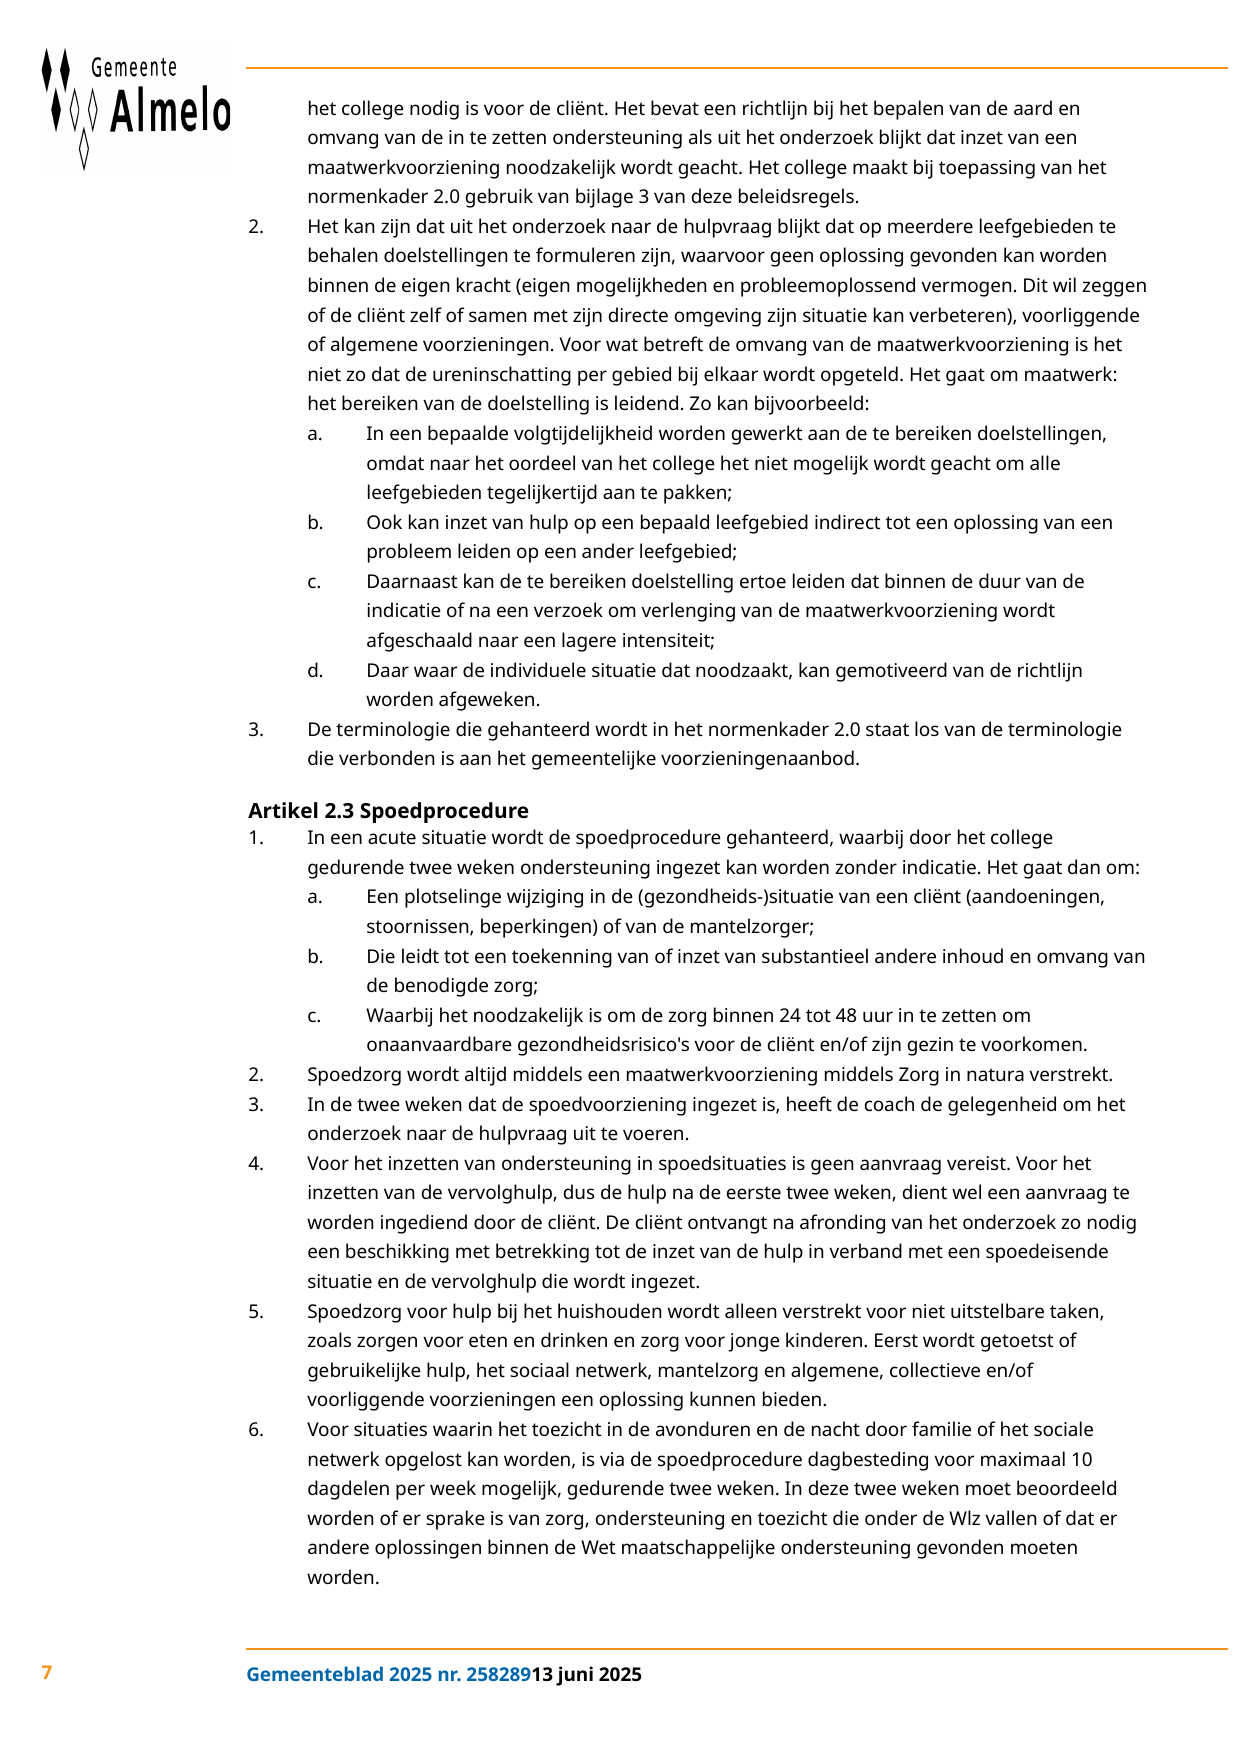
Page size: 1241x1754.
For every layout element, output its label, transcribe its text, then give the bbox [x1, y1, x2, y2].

list Een plotselinge wijziging in de (gezondheids-)situatie van een cliënt (aandoeningen, stoornissen, beperkingen) of van de mantelzorger; [307, 884, 1152, 939]
text Artikel 2.3 Spoedprocedure [248, 796, 1152, 824]
list het college nodig is voor de cliënt. Het bevat een richtlijn bij het bepalen van de aard en omvang van de in te zetten ondersteuning als uit het onderzoek blijkt dat inzet van een maatwerkvoorziening noodzakelijk wordt geacht. Het college maakt bij toepassing van het normenkader 2.0 gebruik van bijlage 3 van deze beleidsregels. [248, 95, 1152, 209]
list In een bepaalde volgtijdelijkheid worden gewerkt aan de te bereiken doelstellingen, omdat naar het oordeel van het college het niet mogelijk wordt geacht om alle leefgebieden tegelijkertijd aan te pakken; [307, 420, 1152, 505]
list Spoedzorg wordt altijd middels een maatwerkvoorziening middels Zorg in natura verstrekt. [248, 1061, 1152, 1087]
picture [41, 47, 231, 172]
list Spoedzorg voor hulp bij het huishouden wordt alleen verstrekt voor niet uitstelbare taken, zoals zorgen voor eten en drinken en zorg voor jonge kinderen. Eerst wordt getoetst of gebruikelijke hulp, het sociaal netwerk, mantelzorg en algemene, collectieve en/of voorliggende voorzieningen een oplossing kunnen bieden. [248, 1298, 1152, 1412]
list Die leidt tot een toekenning van of inzet van substantieel andere inhoud en omvang van de benodigde zorg; [307, 943, 1152, 998]
list In de twee weken dat de spoedvoorziening ingezet is, heeft de coach de gelegenheid om het onderzoek naar de hulpvraag uit te voeren. [248, 1091, 1152, 1146]
list Daarnaast kan de te bereiken doelstelling ertoe leiden dat binnen de duur van de indicatie of na een verzoek om verlenging van de maatwerkvoorziening wordt afgeschaald naar een lagere intensiteit; [307, 568, 1152, 653]
list Daar waar de individuele situatie dat noodzaakt, kan gemotiveerd van de richtlijn worden afgeweken. [307, 657, 1152, 712]
list Voor situaties waarin het toezicht in de avonduren en de nacht door familie of het sociale netwerk opgelost kan worden, is via de spoedprocedure dagbesteding voor maximaal 10 dagdelen per week mogelijk, gedurende twee weken. In deze twee weken moet beoordeeld worden of er sprake is van zorg, ondersteuning en toezicht die onder de Wlz vallen of dat er andere oplossingen binnen de Wet maatschappelijke ondersteuning gevonden moeten worden. [248, 1416, 1152, 1590]
list Ook kan inzet van hulp op een bepaald leefgebied indirect tot een oplossing van een probleem leiden op een ander leefgebied; [307, 509, 1152, 564]
list De terminologie die gehanteerd wordt in het normenkader 2.0 staat los van de terminologie die verbonden is aan het gemeentelijke voorzieningenaanbod. [248, 716, 1152, 771]
list Voor het inzetten van ondersteuning in spoedsituaties is geen aanvraag vereist. Voor het inzetten van de vervolghulp, dus de hulp na de eerste twee weken, dient wel een aanvraag te worden ingediend door de cliënt. De cliënt ontvangt na afronding van het onderzoek zo nodig een beschikking met betrekking tot de inzet van de hulp in verband met een spoedeisende situatie en de vervolghulp die wordt ingezet. [248, 1150, 1152, 1294]
list Waarbij het noodzakelijk is om de zorg binnen 24 tot 48 uur in te zetten om onaanvaardbare gezondheidsrisico's voor de cliënt en/of zijn gezin te voorkomen. [307, 1002, 1152, 1057]
list Het kan zijn dat uit het onderzoek naar de hulpvraag blijkt dat op meerdere leefgebieden te behalen doelstellingen te formuleren zijn, waarvoor geen oplossing gevonden kan worden binnen de eigen kracht (eigen mogelijkheden en probleemoplossend vermogen. Dit wil zeggen of de cliënt zelf of samen met zijn directe omgeving zijn situatie kan verbeteren), voorliggende of algemene voorzieningen. Voor wat betreft de omvang van de maatwerkvoorziening is het niet zo dat de ureninschatting per gebied bij elkaar wordt opgeteld. Het gaat om maatwerk: het bereiken van de doelstelling is leidend. Zo kan bijvoorbeeld: [248, 213, 1152, 416]
list In een acute situatie wordt de spoedprocedure gehanteerd, waarbij door het college gedurende twee weken ondersteuning ingezet kan worden zonder indicatie. Het gaat dan om: [248, 824, 1152, 880]
